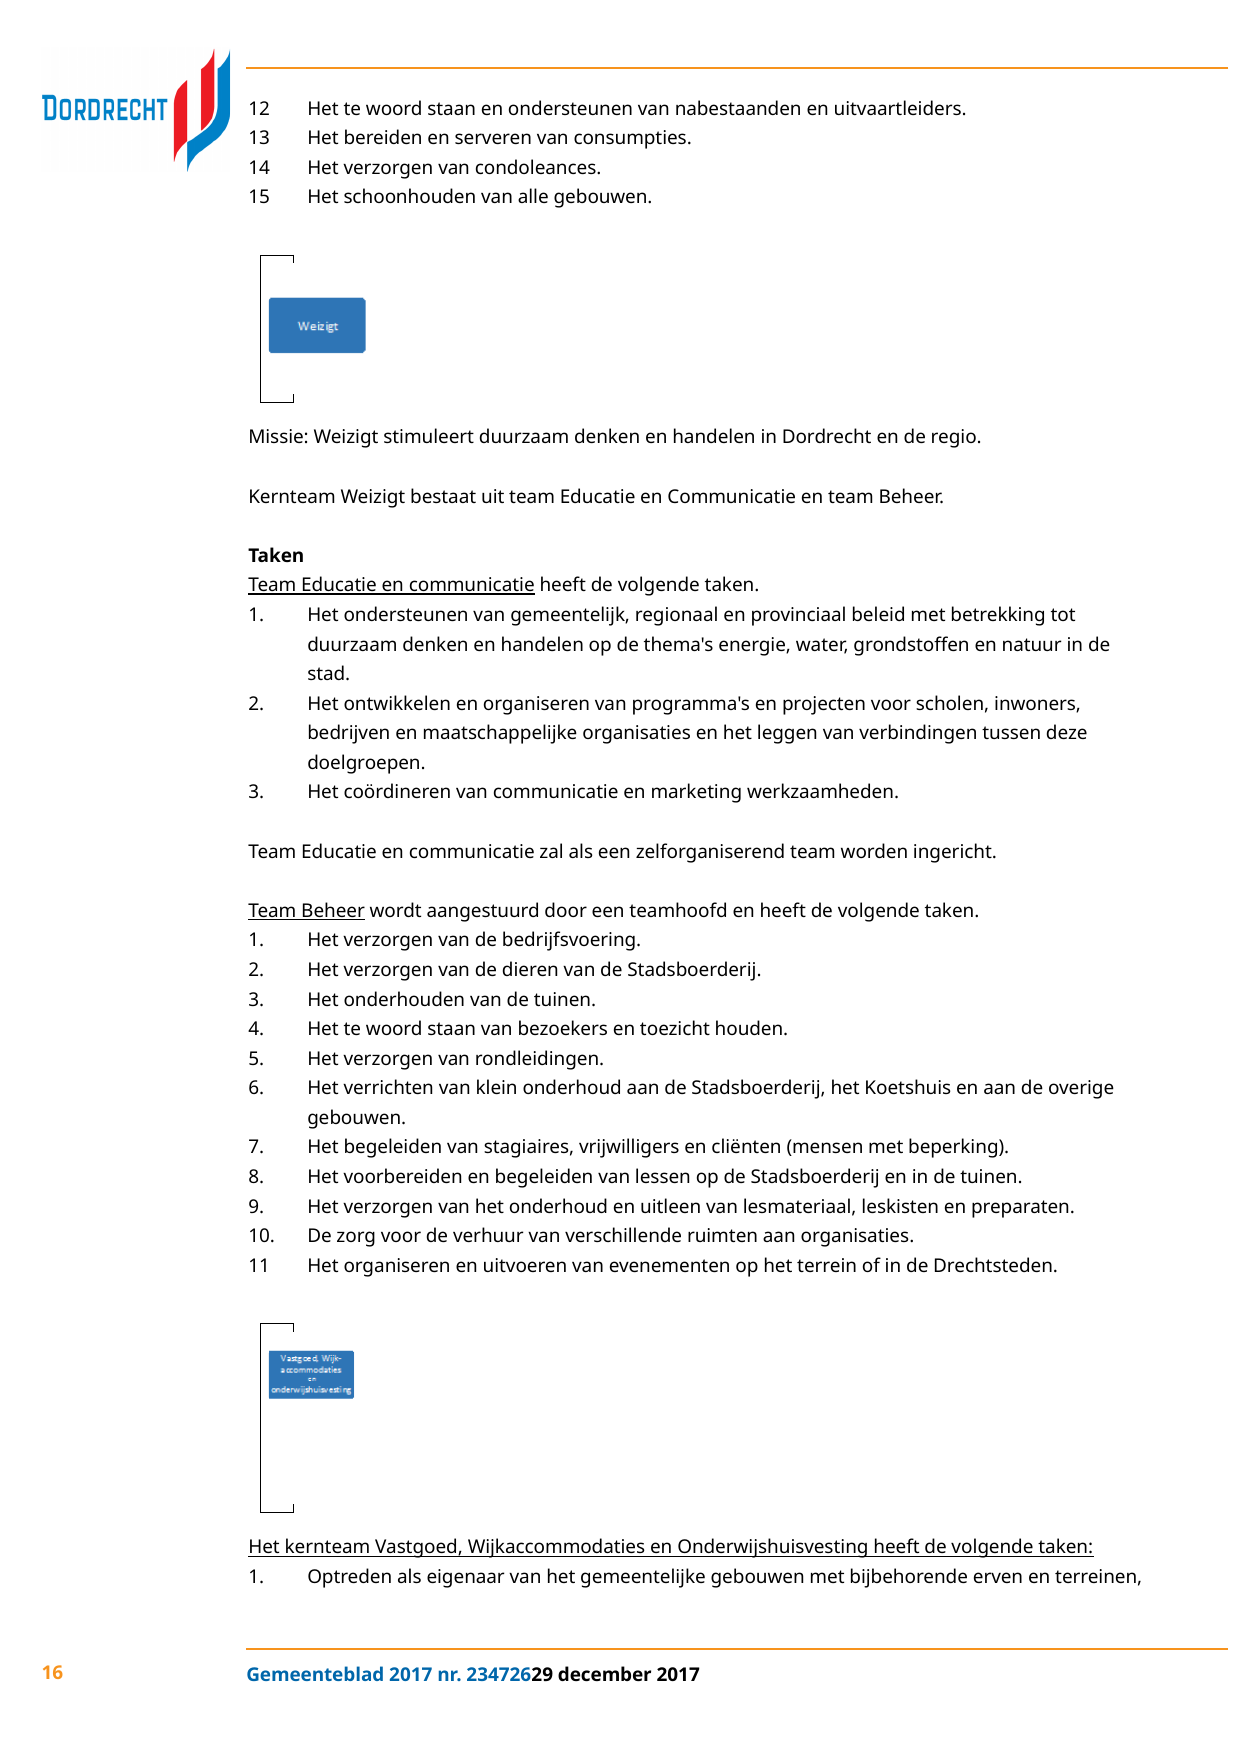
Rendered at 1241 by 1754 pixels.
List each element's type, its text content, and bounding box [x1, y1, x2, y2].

list Het coördineren van communicatie en marketing werkzaamheden. [248, 779, 1152, 804]
list Het verzorgen van rondleidingen. [248, 1045, 1152, 1071]
list Het te woord staan en ondersteunen van nabestaanden en uitvaartleiders. [248, 95, 1152, 121]
list Het ondersteunen van gemeentelijk, regionaal en provinciaal beleid met betrekking tot duurzaam denken en handelen op de thema's energie, water, grondstoffen en natuur in de stad. [248, 601, 1152, 686]
picture [41, 47, 231, 172]
list Het ontwikkelen en organiseren van programma's en projecten voor scholen, inwoners, bedrijven en maatschappelijke organisaties en het leggen van verbindingen tussen deze doelgroepen. [248, 690, 1152, 775]
picture [268, 263, 417, 394]
text Taken [248, 542, 1152, 568]
list Het verrichten van klein onderhoud aan de Stadsboerderij, het Koetshuis en aan de overige gebouwen. [248, 1074, 1152, 1130]
list Het verzorgen van de dieren van de Stadsboerderij. [248, 956, 1152, 982]
picture [268, 1332, 417, 1504]
list Het verzorgen van condoleances. [248, 154, 1152, 180]
text Team Beheer wordt aangestuurd door een teamhoofd en heeft de volgende taken. [248, 897, 1152, 923]
list Het onderhouden van de tuinen. [248, 986, 1152, 1012]
text Team Educatie en communicatie heeft de volgende taken. [248, 572, 1152, 597]
list Het begeleiden van stagiaires, vrijwilligers en cliënten (mensen met beperking). [248, 1134, 1152, 1159]
list Het verzorgen van het onderhoud en uitleen van lesmateriaal, leskisten en preparaten. [248, 1193, 1152, 1219]
list Het verzorgen van de bedrijfsvoering. [248, 927, 1152, 952]
list Het bereiden en serveren van consumpties. [248, 124, 1152, 150]
list Het te woord staan van bezoekers en toezicht houden. [248, 1015, 1152, 1041]
list Het organiseren en uitvoeren van evenementen op het terrein of in de Drechtsteden. [248, 1252, 1152, 1278]
text Kernteam Weizigt bestaat uit team Educatie en Communicatie en team Beheer. [248, 483, 1152, 509]
list Optreden als eigenaar van het gemeentelijke gebouwen met bijbehorende erven en terreinen, [248, 1563, 1152, 1589]
list Het voorbereiden en begeleiden van lessen op de Stadsboerderij en in de tuinen. [248, 1163, 1152, 1189]
text Het kernteam Vastgoed, Wijkaccommodaties en Onderwijshuisvesting heeft de volgende taken: [248, 1534, 1152, 1559]
list Het schoonhouden van alle gebouwen. [248, 183, 1152, 209]
text Team Educatie en communicatie zal als een zelforganiserend team worden ingericht. [248, 838, 1152, 864]
text Missie: Weizigt stimuleert duurzaam denken en handelen in Dordrecht en de regio. [248, 424, 1152, 449]
list De zorg voor de verhuur van verschillende ruimten aan organisaties. [248, 1222, 1152, 1248]
